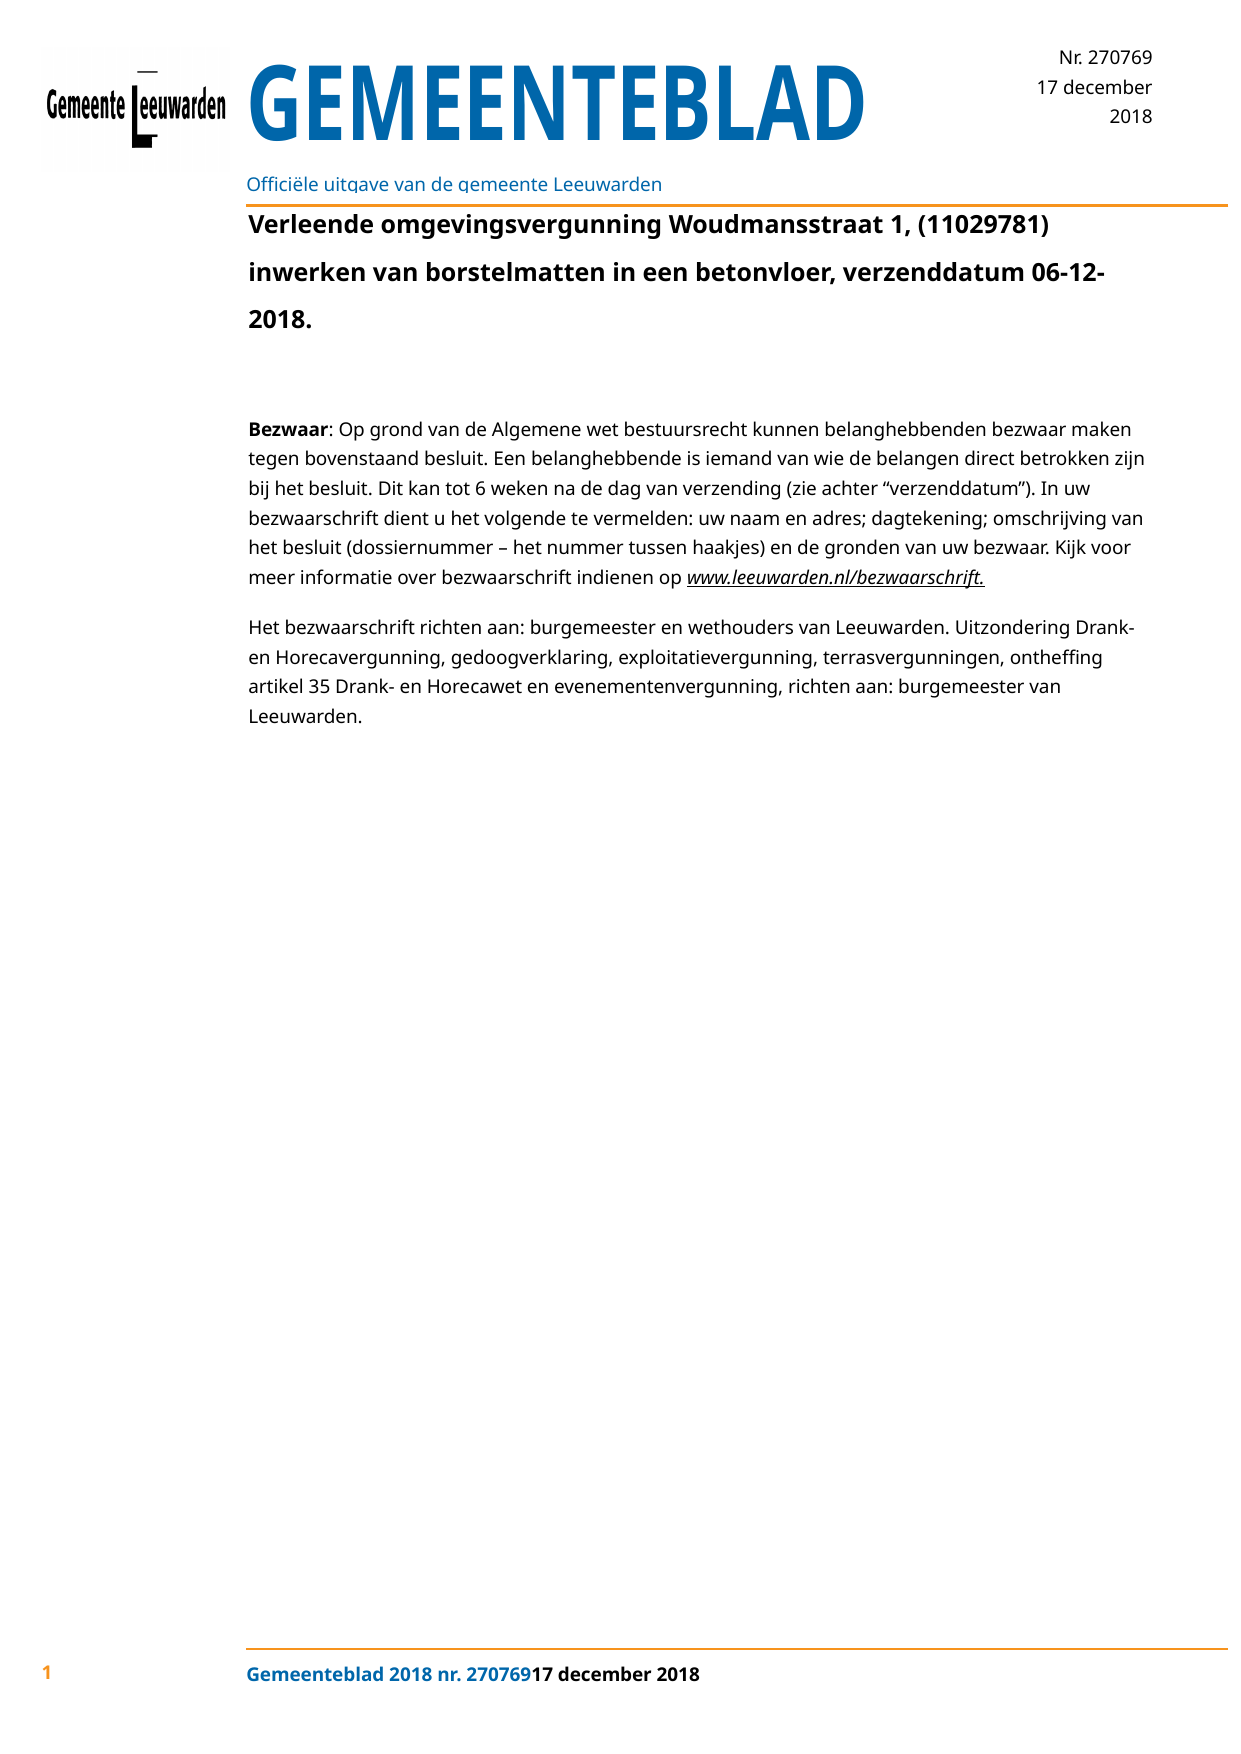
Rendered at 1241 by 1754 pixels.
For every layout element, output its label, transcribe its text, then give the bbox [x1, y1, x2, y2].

text Bezwaar: Op grond van de Algemene wet bestuursrecht kunnen belanghebbenden bezwaar maken tegen bovenstaand besluit. Een belanghebbende is iemand van wie de belangen direct betrokken zijn bij het besluit. Dit kan tot 6 weken na de dag van verzending (zie achter “verzenddatum”). In uw bezwaarschrift dient u het volgende te vermelden: uw naam en adres; dagtekening; omschrijving van het besluit (dossiernummer – het nummer tussen haakjes) en de gronden van uw bezwaar. Kijk voor meer informatie over bezwaarschrift indienen op www.leeuwarden.nl/bezwaarschrift. [248, 416, 1152, 589]
text Het bezwaarschrift richten aan: burgemeester en wethouders van Leeuwarden. Uitzondering Drank- en Horecavergunning, gedoogverklaring, exploitatievergunning, terrasvergunningen, ontheffing artikel 35 Drank- en Horecawet en evenementenvergunning, richten aan: burgemeester van Leeuwarden. [248, 614, 1152, 729]
picture [41, 47, 231, 172]
text Verleende omgevingsvergunning Woudmansstraat 1, (11029781) inwerken van borstelmatten in een betonvloer, verzenddatum 06-12-2018. [248, 207, 1152, 336]
